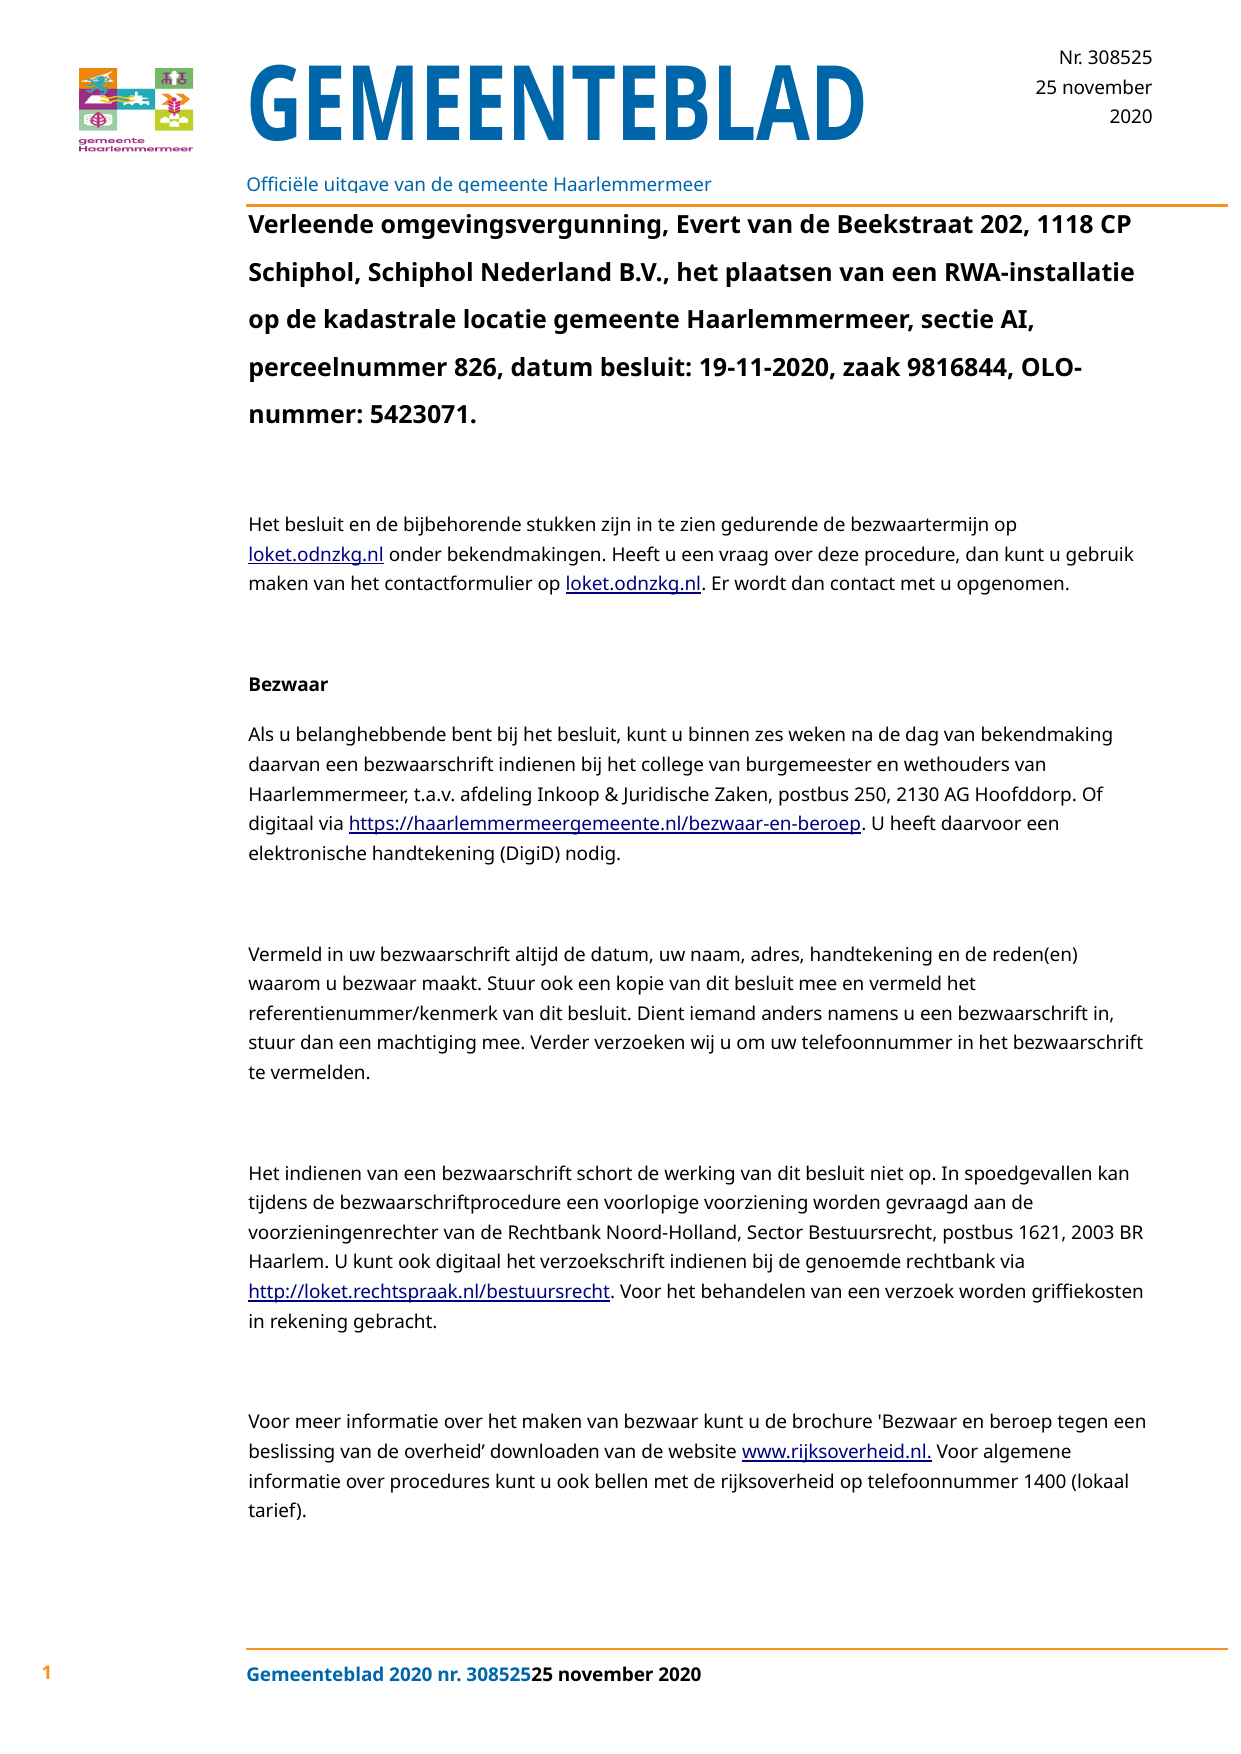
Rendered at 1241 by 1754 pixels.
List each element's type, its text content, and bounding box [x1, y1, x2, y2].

text Het indienen van een bezwaarschrift schort de werking van dit besluit niet op. In spoedgevallen kan tijdens de bezwaarschriftprocedure een voorlopige voorziening worden gevraagd aan de voorzieningenrechter van de Rechtbank Noord-Holland, Sector Bestuursrecht, postbus 1621, 2003 BR Haarlem. U kunt ook digitaal het verzoekschrift indienen bij de genoemde rechtbank via http://loket.rechtspraak.nl/bestuursrecht. Voor het behandelen van een verzoek worden griffiekosten in rekening gebracht. [248, 1160, 1152, 1333]
text Vermeld in uw bezwaarschrift altijd de datum, uw naam, adres, handtekening en de reden(en) waarom u bezwaar maakt. Stuur ook een kopie van dit besluit mee en vermeld het referentienummer/kenmerk van dit besluit. Dient iemand anders namens u een bezwaarschrift in, stuur dan een machtiging mee. Verder verzoeken wij u om uw telefoonnummer in het bezwaarschrift te vermelden. [248, 941, 1152, 1085]
picture [41, 47, 231, 172]
text Het besluit en de bijbehorende stukken zijn in te zien gedurende de bezwaartermijn op loket.odnzkg.nl onder bekendmakingen. Heeft u een vraag over deze procedure, dan kunt u gebruik maken van het contactformulier op loket.odnzkg.nl. Er wordt dan contact met u opgenomen. [248, 511, 1152, 596]
text Verleende omgevingsvergunning, Evert van de Beekstraat 202, 1118 CP Schiphol, Schiphol Nederland B.V., het plaatsen van een RWA-installatie op de kadastrale locatie gemeente Haarlemmermeer, sectie AI, perceelnummer 826, datum besluit: 19-11-2020, zaak 9816844, OLO-nummer: 5423071. [248, 207, 1152, 431]
text Bezwaar [248, 671, 1152, 697]
text Als u belanghebbende bent bij het besluit, kunt u binnen zes weken na de dag van bekendmaking daarvan een bezwaarschrift indienen bij het college van burgemeester en wethouders van Haarlemmermeer, t.a.v. afdeling Inkoop & Juridische Zaken, postbus 250, 2130 AG Hoofddorp. Of digitaal via https://haarlemmermeergemeente.nl/bezwaar-en-beroep. U heeft daarvoor een elektronische handtekening (DigiD) nodig. [248, 722, 1152, 866]
text Voor meer informatie over het maken van bezwaar kunt u de brochure 'Bezwaar en beroep tegen een beslissing van de overheid’ downloaden van de website www.rijksoverheid.nl. Voor algemene informatie over procedures kunt u ook bellen met de rijksoverheid op telefoonnummer 1400 (lokaal tarief). [248, 1409, 1152, 1523]
